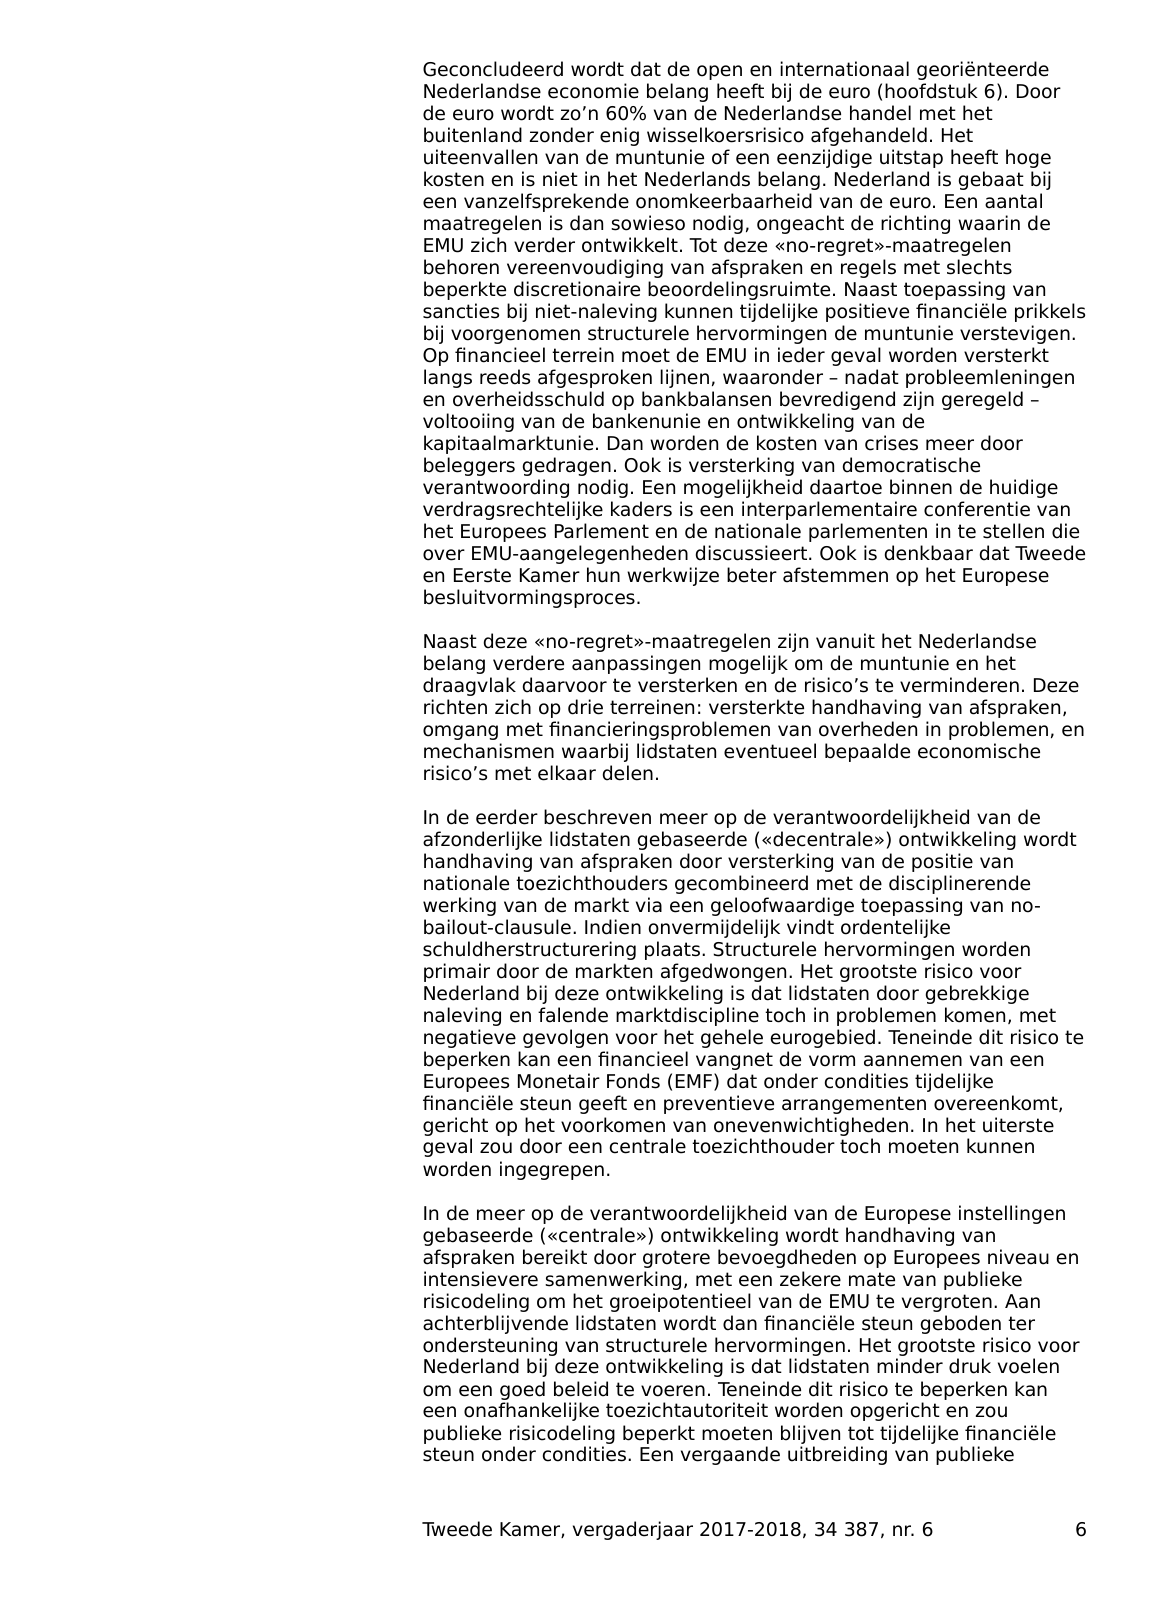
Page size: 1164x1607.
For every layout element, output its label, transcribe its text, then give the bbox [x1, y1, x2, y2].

text In de meer op de verantwoordelijkheid van de Europese instellingen gebaseerde («centrale») ontwikkeling wordt handhaving van afspraken bereikt door grotere bevoegdheden op Europees niveau en intensievere samenwerking, met een zekere mate van publieke risicodeling om het groeipotentieel van de EMU te vergroten. Aan achterblijvende lidstaten wordt dan financiële steun geboden ter ondersteuning van structurele hervormingen. Het grootste risico voor Nederland bij deze ontwikkeling is dat lidstaten minder druk voelen om een goed beleid te voeren. Teneinde dit risico te beperken kan een onafhankelijke toezichtautoriteit worden opgericht en zou publieke risicodeling beperkt moeten blijven tot tijdelijke financiële steun onder condities. Een vergaande uitbreiding van publieke [422, 1203, 1087, 1466]
text In de eerder beschreven meer op de verantwoordelijkheid van de afzonderlijke lidstaten gebaseerde («decentrale») ontwikkeling wordt handhaving van afspraken door versterking van de positie van nationale toezichthouders gecombineerd met de disciplinerende werking van de markt via een geloofwaardige toepassing van no-bailout-clausule. Indien onvermijdelijk vindt ordentelijke schuldherstructurering plaats. Structurele hervormingen worden primair door de markten afgedwongen. Het grootste risico voor Nederland bij deze ontwikkeling is dat lidstaten door gebrekkige naleving en falende marktdiscipline toch in problemen komen, met negatieve gevolgen voor het gehele eurogebied. Teneinde dit risico te beperken kan een financieel vangnet de vorm aannemen van een Europees Monetair Fonds (EMF) dat onder condities tijdelijke financiële steun geeft en preventieve arrangementen overeenkomt, gericht op het voorkomen van onevenwichtigheden. In het uiterste geval zou door een centrale toezichthouder toch moeten kunnen worden ingegrepen. [422, 807, 1087, 1180]
text Geconcludeerd wordt dat de open en internationaal georiënteerde Nederlandse economie belang heeft bij de euro (hoofdstuk 6). Door de euro wordt zo’n 60% van de Nederlandse handel met het buitenland zonder enig wisselkoersrisico afgehandeld. Het uiteenvallen van de muntunie of een eenzijdige uitstap heeft hoge kosten en is niet in het Nederlands belang. Nederland is gebaat bij een vanzelfsprekende onomkeerbaarheid van de euro. Een aantal maatregelen is dan sowieso nodig, ongeacht de richting waarin de EMU zich verder ontwikkelt. Tot deze «no-regret»-maatregelen behoren vereenvoudiging van afspraken en regels met slechts beperkte discretionaire beoordelingsruimte. Naast toepassing van sancties bij niet-naleving kunnen tijdelijke positieve financiële prikkels bij voorgenomen structurele hervormingen de muntunie verstevigen. Op financieel terrein moet de EMU in ieder geval worden versterkt langs reeds afgesproken lijnen, waaronder – nadat probleemleningen en overheidsschuld op bankbalansen bevredigend zijn geregeld – voltooiing van de bankenunie en ontwikkeling van de kapitaalmarktunie. Dan worden de kosten van crises meer door beleggers gedragen. Ook is versterking van democratische verantwoording nodig. Een mogelijkheid daartoe binnen de huidige verdragsrechtelijke kaders is een interparlementaire conferentie van het Europees Parlement en de nationale parlementen in te stellen die over EMU-aangelegenheden discussieert. Ook is denkbaar dat Tweede en Eerste Kamer hun werkwijze beter afstemmen op het Europese besluitvormingsproces. [422, 59, 1087, 608]
text Naast deze «no-regret»-maatregelen zijn vanuit het Nederlandse belang verdere aanpassingen mogelijk om de muntunie en het draagvlak daarvoor te versterken en de risico’s te verminderen. Deze richten zich op drie terreinen: versterkte handhaving van afspraken, omgang met financieringsproblemen van overheden in problemen, en mechanismen waarbij lidstaten eventueel bepaalde economische risico’s met elkaar delen. [422, 631, 1087, 784]
